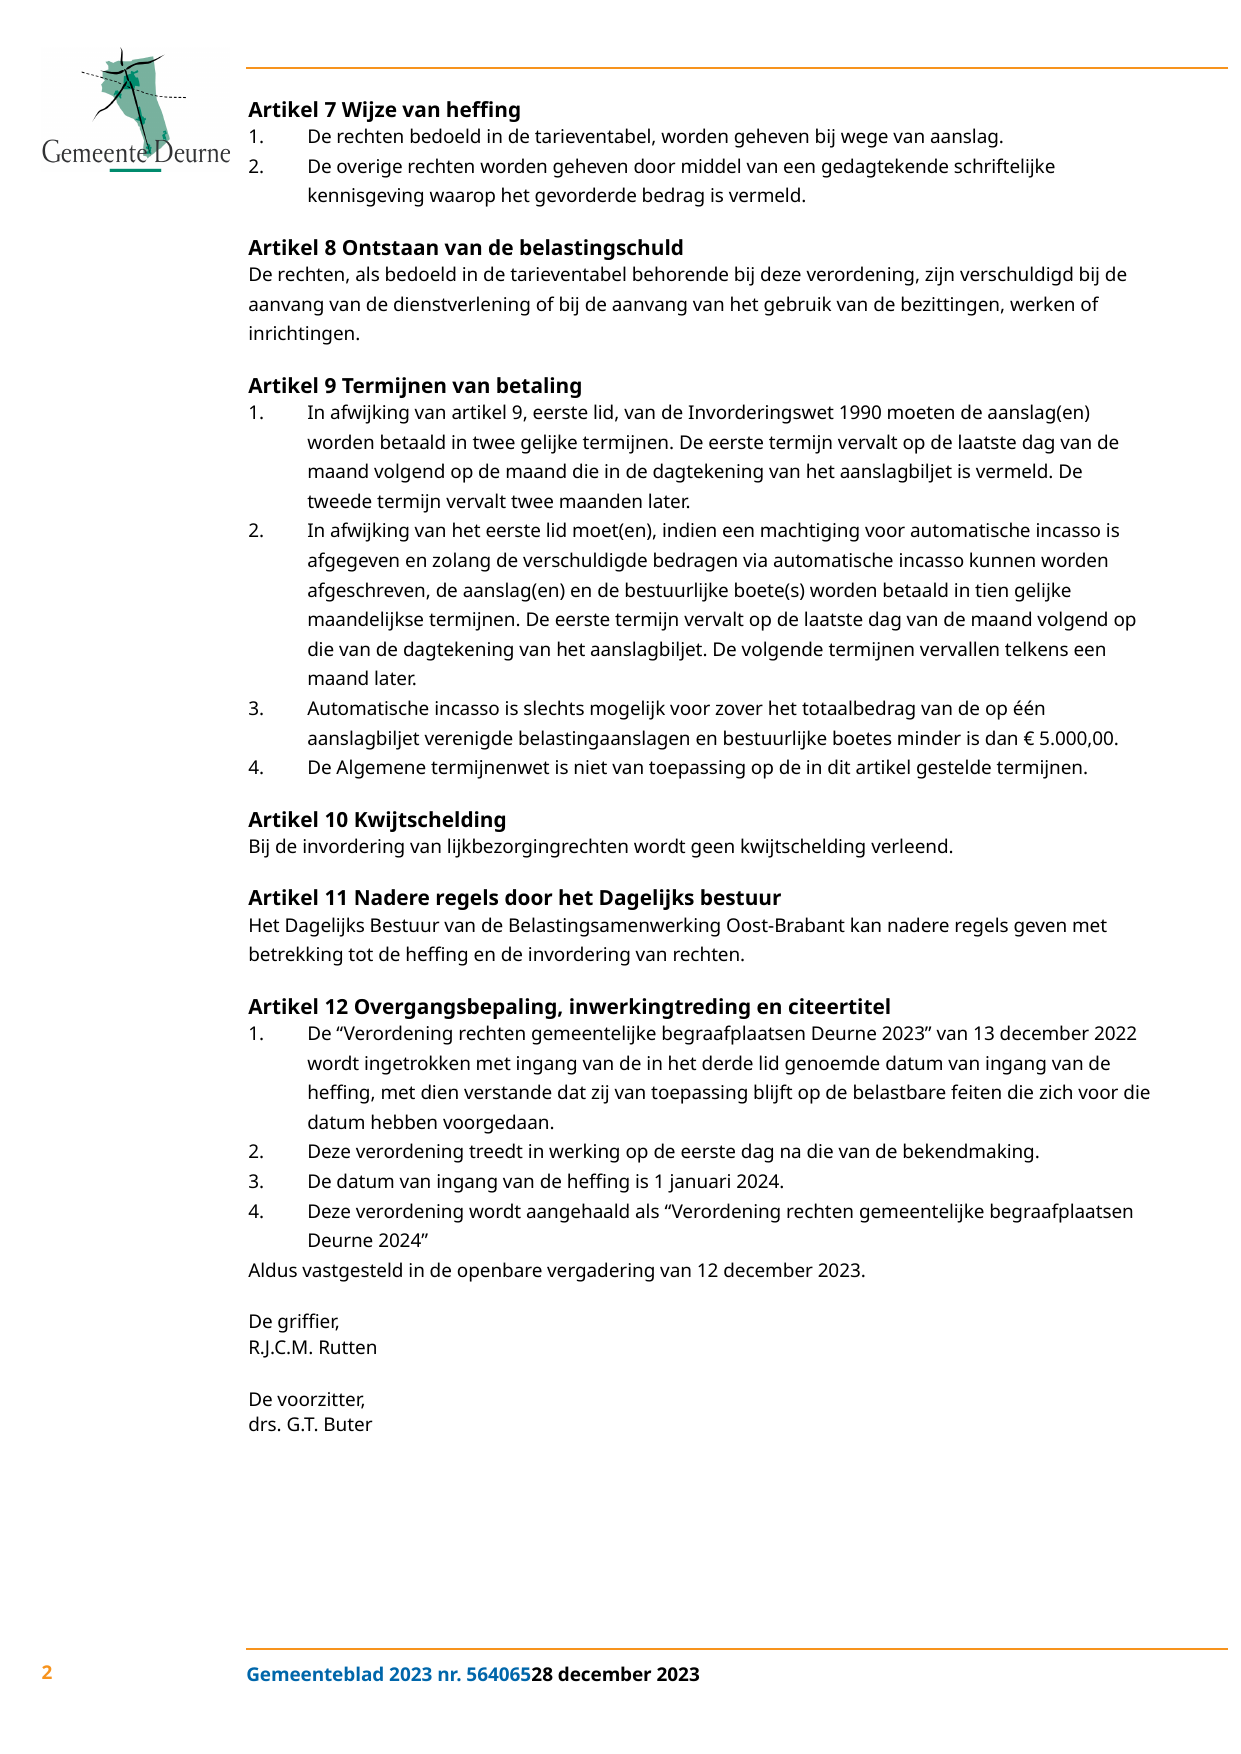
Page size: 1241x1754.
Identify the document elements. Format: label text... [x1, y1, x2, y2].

list Deze verordening wordt aangehaald als “Verordening rechten gemeentelijke begraafplaatsen Deurne 2024” [248, 1198, 1152, 1253]
text Artikel 10 Kwijtschelding [248, 805, 1152, 833]
text Bij de invordering van lijkbezorgingrechten wordt geen kwijtschelding verleend. [248, 833, 1152, 859]
text Artikel 9 Termijnen van betaling [248, 371, 1152, 399]
text De griffier, [248, 1308, 1152, 1334]
list De “Verordening rechten gemeentelijke begraafplaatsen Deurne 2023” van 13 december 2022 wordt ingetrokken met ingang van de in het derde lid genoemde datum van ingang van de heffing, met dien verstande dat zij van toepassing blijft op de belastbare feiten die zich voor die datum hebben voorgedaan. [248, 1020, 1152, 1135]
text De voorzitter, [248, 1386, 1152, 1411]
text drs. G.T. Buter [248, 1411, 1152, 1437]
list Automatische incasso is slechts mogelijk voor zover het totaalbedrag van de op één aanslagbiljet verenigde belastingaanslagen en bestuurlijke boetes minder is dan € 5.000,00. [248, 695, 1152, 750]
text De rechten, als bedoeld in de tarieventabel behorende bij deze verordening, zijn verschuldigd bij de aanvang van de dienstverlening of bij de aanvang van het gebruik van de bezittingen, werken of inrichtingen. [248, 261, 1152, 346]
text Aldus vastgesteld in de openbare vergadering van 12 december 2023. [248, 1257, 1152, 1283]
list Deze verordening treedt in werking op de eerste dag na die van de bekendmaking. [248, 1139, 1152, 1164]
list De Algemene termijnenwet is niet van toepassing op de in dit artikel gestelde termijnen. [248, 754, 1152, 780]
list De rechten bedoeld in de tarieventabel, worden geheven bij wege van aanslag. [248, 123, 1152, 149]
picture [41, 47, 231, 172]
list De datum van ingang van de heffing is 1 januari 2024. [248, 1168, 1152, 1194]
list In afwijking van het eerste lid moet(en), indien een machtiging voor automatische incasso is afgegeven en zolang de verschuldigde bedragen via automatische incasso kunnen worden afgeschreven, de aanslag(en) en de bestuurlijke boete(s) worden betaald in tien gelijke maandelijkse termijnen. De eerste termijn vervalt op de laatste dag van de maand volgend op die van de dagtekening van het aanslagbiljet. De volgende termijnen vervallen telkens een maand later. [248, 518, 1152, 691]
text R.J.C.M. Rutten [248, 1334, 1152, 1360]
text Artikel 12 Overgangsbepaling, inwerkingtreding en citeertitel [248, 992, 1152, 1020]
text Artikel 8 Ontstaan van de belastingschuld [248, 233, 1152, 261]
text Artikel 11 Nadere regels door het Dagelijks bestuur [248, 883, 1152, 912]
list In afwijking van artikel 9, eerste lid, van de Invorderingswet 1990 moeten de aanslag(en) worden betaald in twee gelijke termijnen. De eerste termijn vervalt op de laatste dag van de maand volgend op de maand die in de dagtekening van het aanslagbiljet is vermeld. De tweede termijn vervalt twee maanden later. [248, 399, 1152, 514]
text Artikel 7 Wijze van heffing [248, 95, 1152, 123]
text Het Dagelijks Bestuur van de Belastingsamenwerking Oost-Brabant kan nadere regels geven met betrekking tot de heffing en de invordering van rechten. [248, 912, 1152, 967]
list De overige rechten worden geheven door middel van een gedagtekende schriftelijke kennisgeving waarop het gevorderde bedrag is vermeld. [248, 153, 1152, 208]
